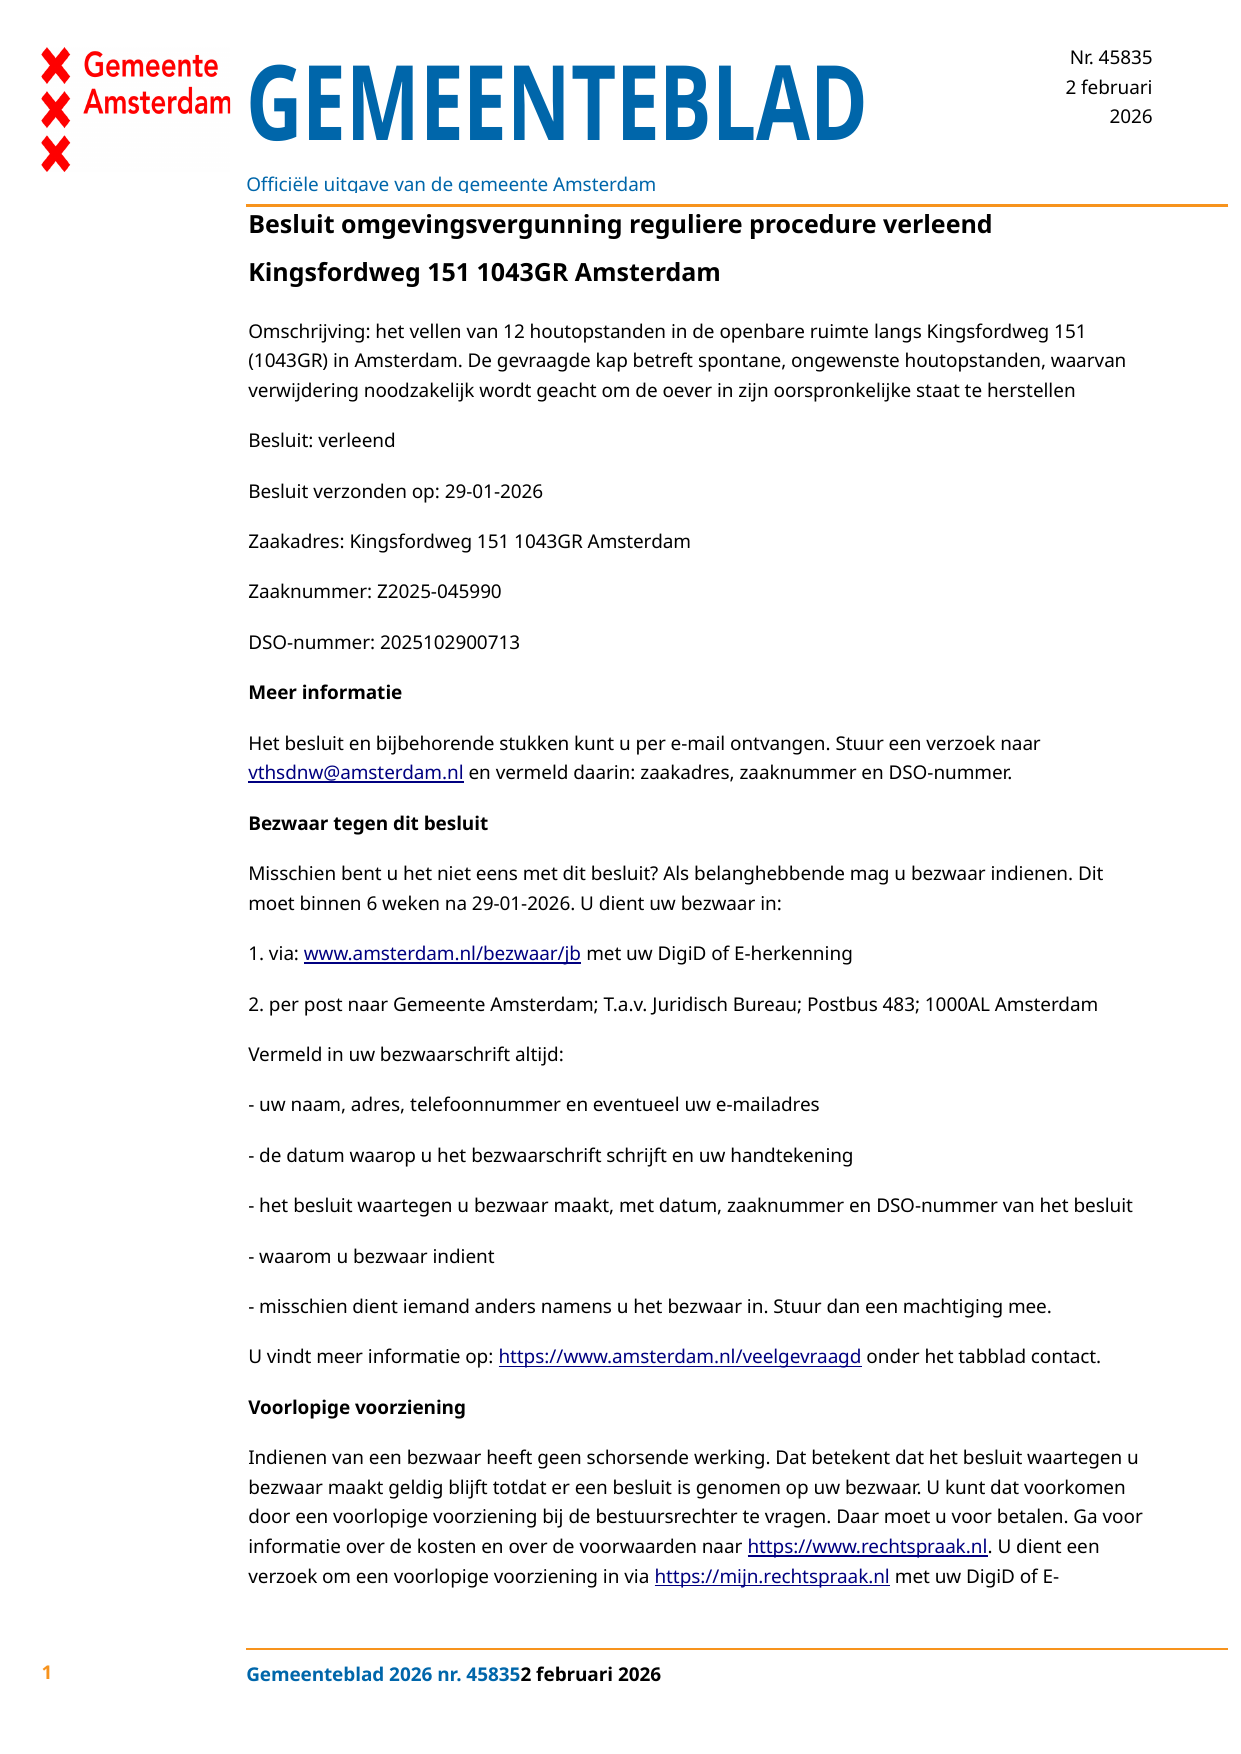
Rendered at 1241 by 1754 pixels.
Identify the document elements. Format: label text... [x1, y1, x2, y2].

text Besluit omgevingsvergunning reguliere procedure verleend Kingsfordweg 151 1043GR Amsterdam [248, 207, 1152, 288]
text Omschrijving: het vellen van 12 houtopstanden in de openbare ruimte langs Kingsfordweg 151 (1043GR) in Amsterdam. De gevraagde kap betreft spontane, ongewenste houtopstanden, waarvan verwijdering noodzakelijk wordt geacht om de oever in zijn oorspronkelijke staat te herstellen [248, 318, 1152, 403]
text - misschien dient iemand anders namens u het bezwaar in. Stuur dan een machtiging mee. [248, 1293, 1152, 1319]
text Misschien bent u het niet eens met dit besluit? Als belanghebbende mag u bezwaar indienen. Dit moet binnen 6 weken na 29-01-2026. U dient uw bezwaar in: [248, 860, 1152, 916]
text Het besluit en bijbehorende stukken kunt u per e-mail ontvangen. Stuur een verzoek naar vthsdnw@amsterdam.nl en vermeld daarin: zaakadres, zaaknummer en DSO-nummer. [248, 730, 1152, 785]
text U vindt meer informatie op: https://www.amsterdam.nl/veelgevraagd onder het tabblad contact. [248, 1344, 1152, 1369]
text Zaaknummer: Z2025-045990 [248, 579, 1152, 604]
text - waarom u bezwaar indient [248, 1243, 1152, 1269]
text Zaakadres: Kingsfordweg 151 1043GR Amsterdam [248, 528, 1152, 554]
text - het besluit waartegen u bezwaar maakt, met datum, zaaknummer en DSO-nummer van het besluit [248, 1192, 1152, 1218]
text Besluit: verleend [248, 427, 1152, 453]
picture [41, 47, 231, 172]
text - uw naam, adres, telefoonnummer en eventueel uw e-mailadres [248, 1092, 1152, 1117]
text Voorlopige voorziening [248, 1394, 1152, 1420]
text Besluit verzonden op: 29-01-2026 [248, 478, 1152, 504]
text Meer informatie [248, 679, 1152, 705]
text Bezwaar tegen dit besluit [248, 810, 1152, 836]
text DSO-nummer: 2025102900713 [248, 629, 1152, 655]
text Indienen van een bezwaar heeft geen schorsende werking. Dat betekent dat het besluit waartegen u bezwaar maakt geldig blijft totdat er een besluit is genomen op uw bezwaar. U kunt dat voorkomen door een voorlopige voorziening bij de bestuursrechter te vragen. Daar moet u voor betalen. Ga voor informatie over de kosten en over de voorwaarden naar https://www.rechtspraak.nl. U dient een verzoek om een voorlopige voorziening in via https://mijn.rechtspraak.nl met uw DigiD of E- [248, 1444, 1152, 1589]
text 1. via: www.amsterdam.nl/bezwaar/jb met uw DigiD of E-herkenning [248, 940, 1152, 966]
text Vermeld in uw bezwaarschrift altijd: [248, 1041, 1152, 1067]
text 2. per post naar Gemeente Amsterdam; T.a.v. Juridisch Bureau; Postbus 483; 1000AL Amsterdam [248, 991, 1152, 1017]
text - de datum waarop u het bezwaarschrift schrijft en uw handtekening [248, 1142, 1152, 1168]
